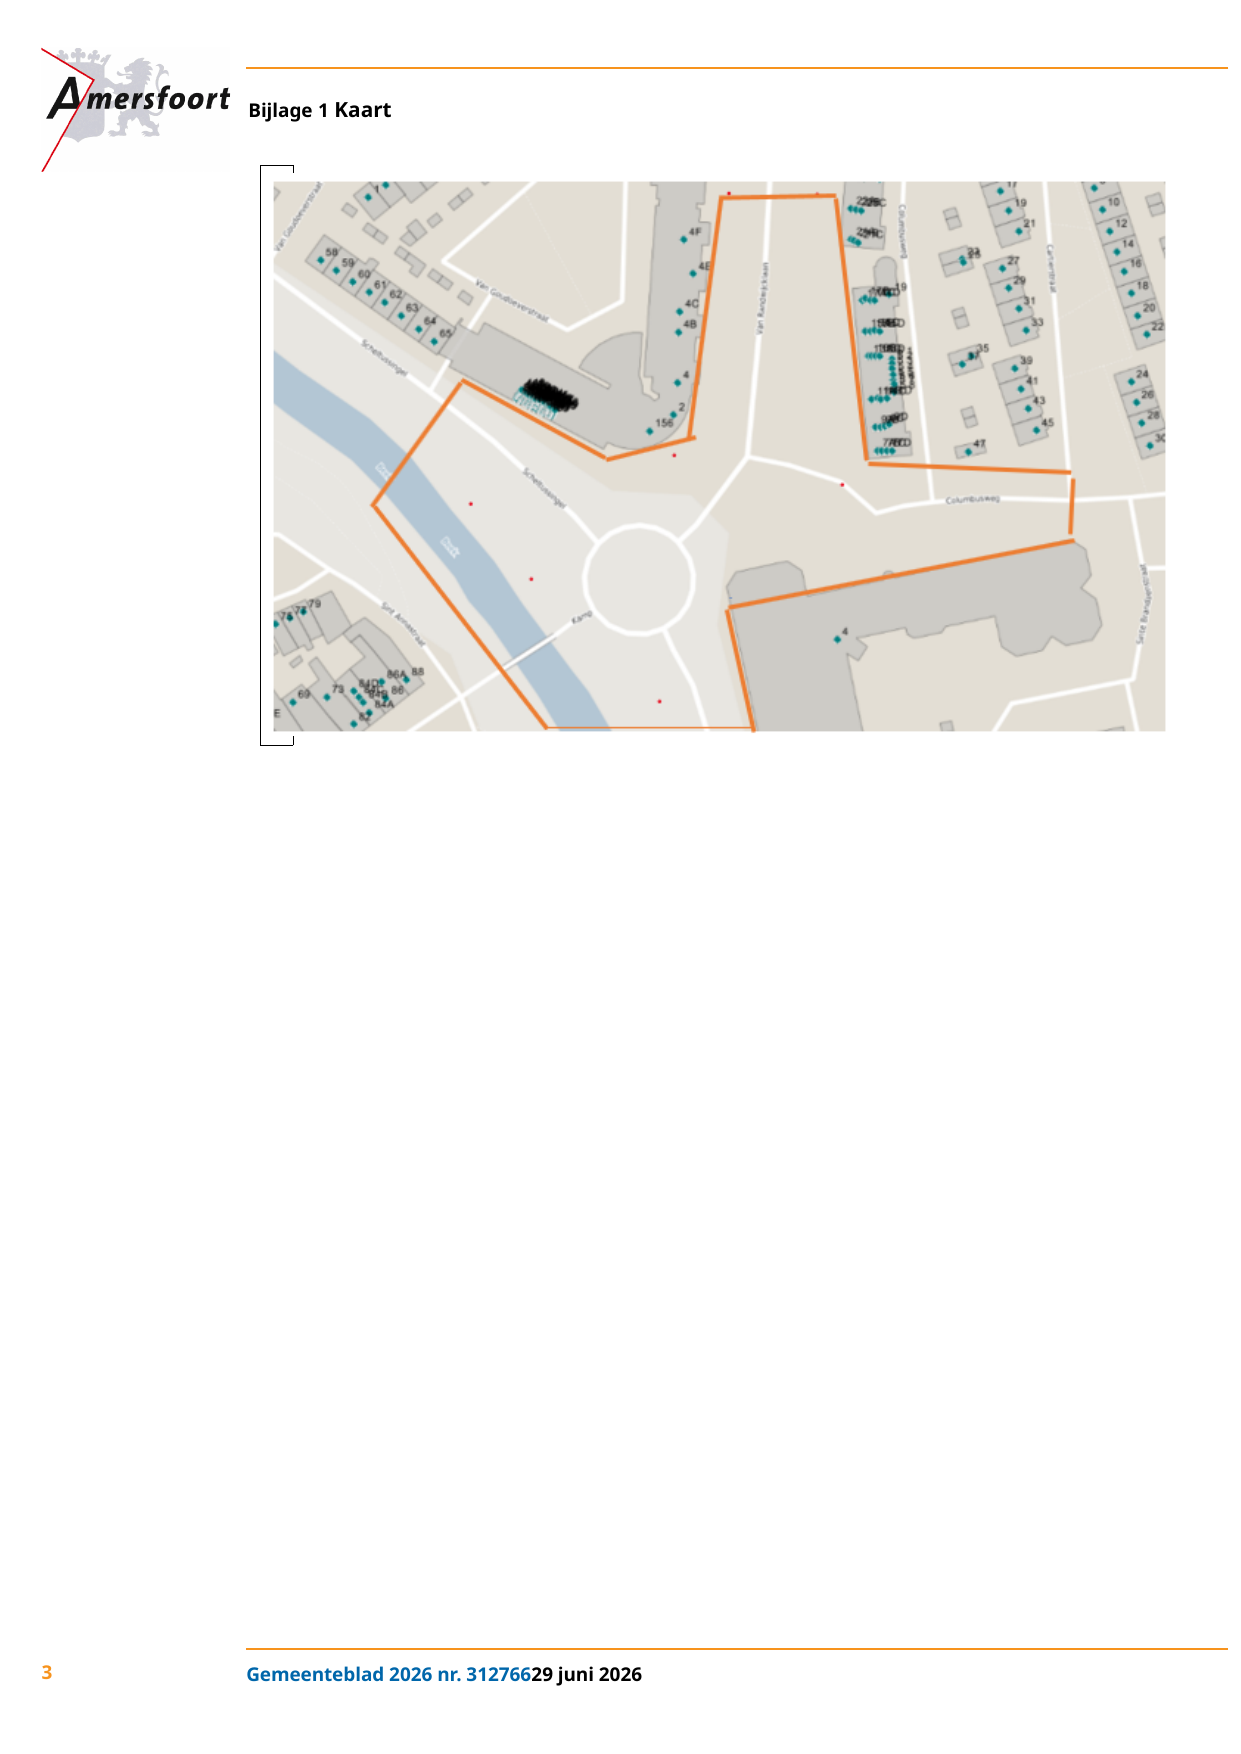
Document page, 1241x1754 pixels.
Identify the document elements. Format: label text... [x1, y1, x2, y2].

picture [41, 47, 231, 172]
text Bijlage 1 Kaart [248, 95, 1152, 123]
picture [268, 173, 1173, 736]
